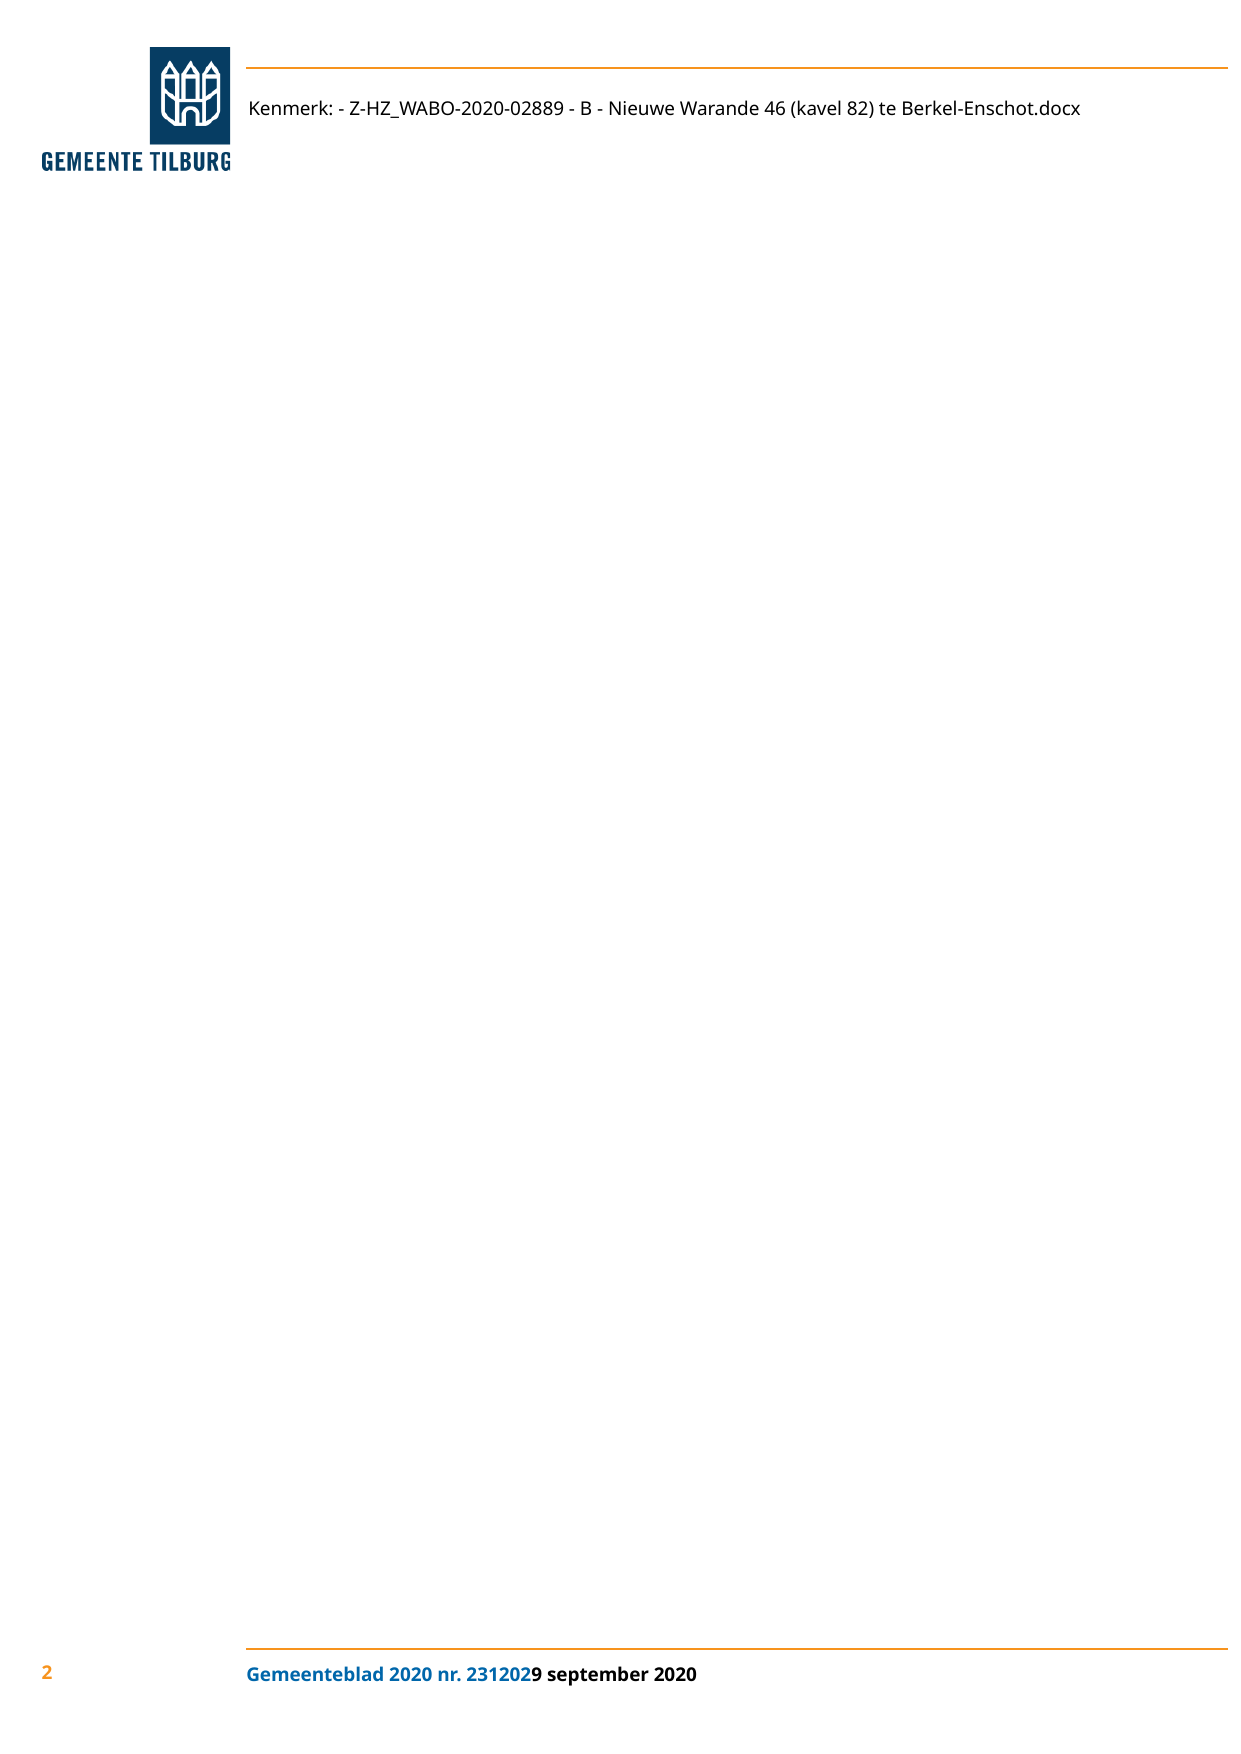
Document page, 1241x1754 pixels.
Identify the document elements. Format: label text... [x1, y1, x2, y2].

text Kenmerk: - Z-HZ_WABO-2020-02889 - B - Nieuwe Warande 46 (kavel 82) te Berkel-Enschot.docx [248, 95, 1152, 121]
picture [41, 47, 231, 172]
